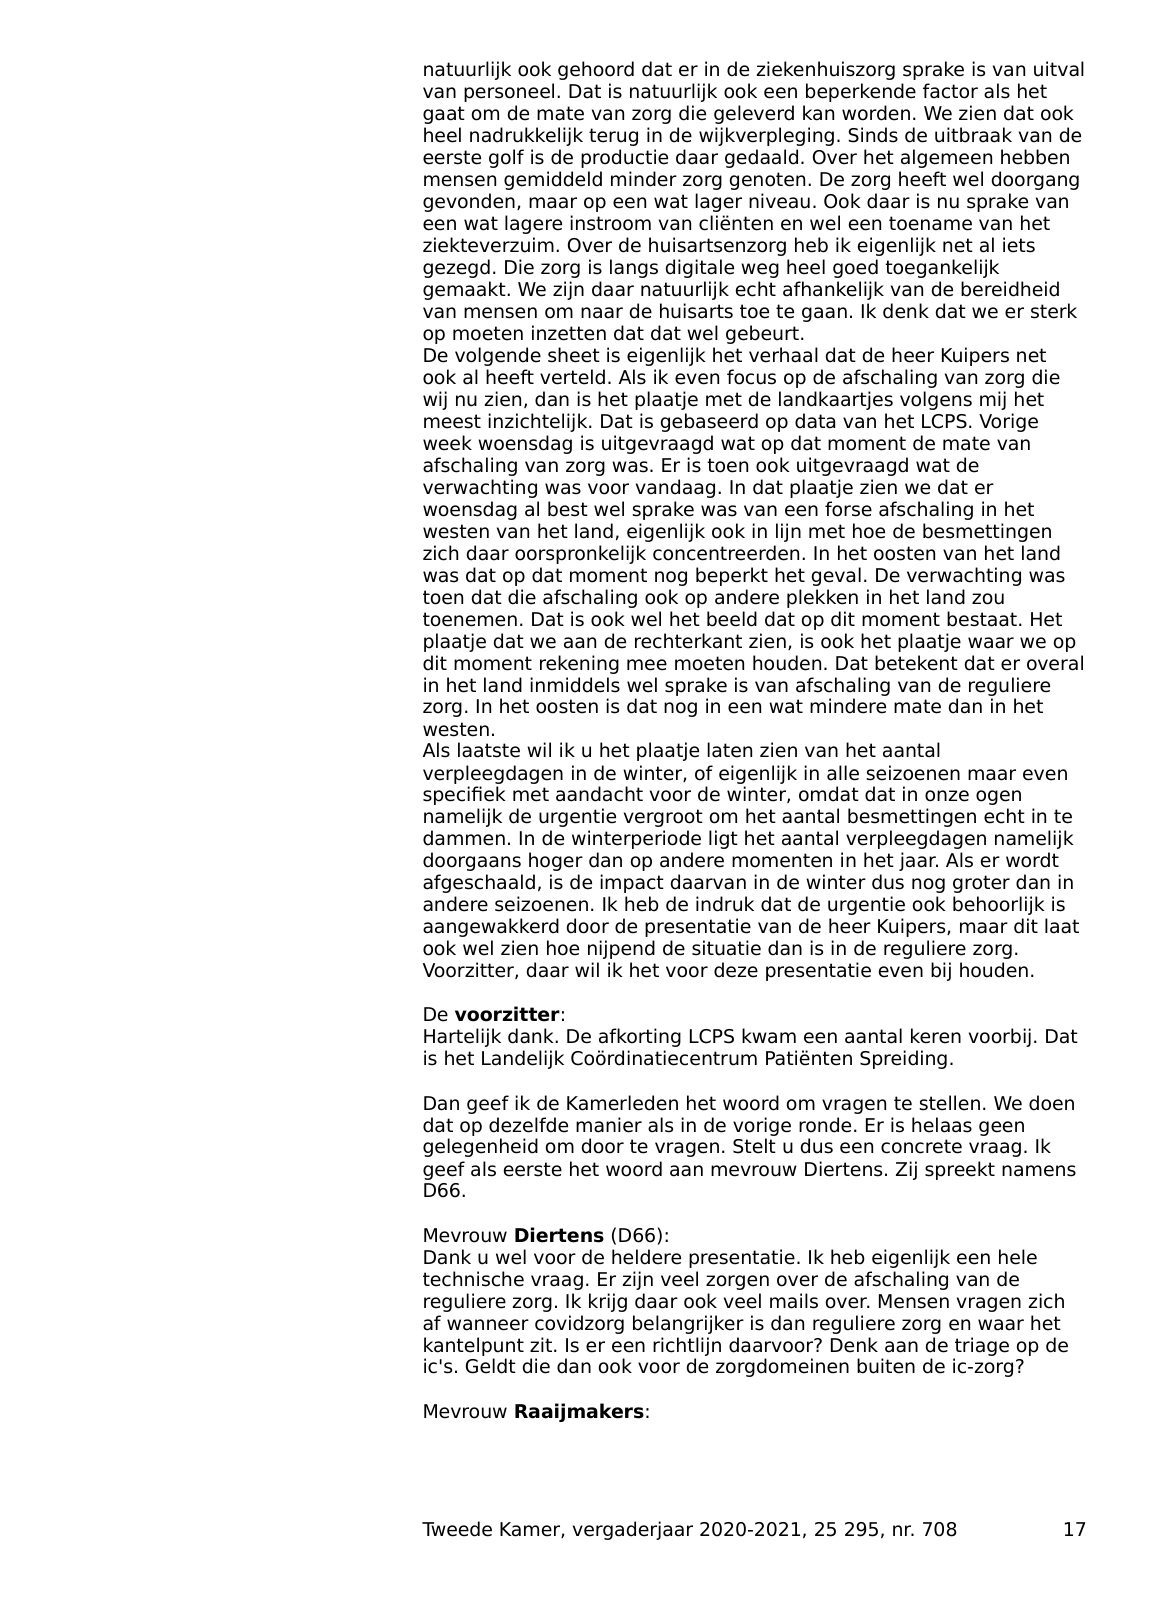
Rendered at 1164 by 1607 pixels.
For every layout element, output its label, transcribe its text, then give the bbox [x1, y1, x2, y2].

text natuurlijk ook gehoord dat er in de ziekenhuiszorg sprake is van uitval van personeel. Dat is natuurlijk ook een beperkende factor als het gaat om de mate van zorg die geleverd kan worden. We zien dat ook heel nadrukkelijk terug in de wijkverpleging. Sinds de uitbraak van de eerste golf is de productie daar gedaald. Over het algemeen hebben mensen gemiddeld minder zorg genoten. De zorg heeft wel doorgang gevonden, maar op een wat lager niveau. Ook daar is nu sprake van een wat lagere instroom van cliënten en wel een toename van het ziekteverzuim. Over de huisartsenzorg heb ik eigenlijk net al iets gezegd. Die zorg is langs digitale weg heel goed toegankelijk gemaakt. We zijn daar natuurlijk echt afhankelijk van de bereidheid van mensen om naar de huisarts toe te gaan. Ik denk dat we er sterk op moeten inzetten dat dat wel gebeurt. [422, 59, 1087, 345]
text Mevrouw Diertens (D66): [422, 1224, 1087, 1247]
text Mevrouw Raaijmakers: [422, 1401, 1087, 1423]
text De voorzitter: [422, 1004, 1087, 1026]
text Dan geef ik de Kamerleden het woord om vragen te stellen. We doen dat op dezelfde manier als in de vorige ronde. Er is helaas geen gelegenheid om door te vragen. Stelt u dus een concrete vraag. Ik geef als eerste het woord aan mevrouw Diertens. Zij spreekt namens D66. [422, 1092, 1087, 1202]
text Als laatste wil ik u het plaatje laten zien van het aantal verpleegdagen in de winter, of eigenlijk in alle seizoenen maar even specifiek met aandacht voor de winter, omdat dat in onze ogen namelijk de urgentie vergroot om het aantal besmettingen echt in te dammen. In de winterperiode ligt het aantal verpleegdagen namelijk doorgaans hoger dan op andere momenten in het jaar. Als er wordt afgeschaald, is de impact daarvan in de winter dus nog groter dan in andere seizoenen. Ik heb de indruk dat de urgentie ook behoorlijk is aangewakkerd door de presentatie van de heer Kuipers, maar dit laat ook wel zien hoe nijpend de situatie dan is in de reguliere zorg. [422, 740, 1087, 960]
text De volgende sheet is eigenlijk het verhaal dat de heer Kuipers net ook al heeft verteld. Als ik even focus op de afschaling van zorg die wij nu zien, dan is het plaatje met de landkaartjes volgens mij het meest inzichtelijk. Dat is gebaseerd op data van het LCPS. Vorige week woensdag is uitgevraagd wat op dat moment de mate van afschaling van zorg was. Er is toen ook uitgevraagd wat de verwachting was voor vandaag. In dat plaatje zien we dat er woensdag al best wel sprake was van een forse afschaling in het westen van het land, eigenlijk ook in lijn met hoe de besmettingen zich daar oorspronkelijk concentreerden. In het oosten van het land was dat op dat moment nog beperkt het geval. De verwachting was toen dat die afschaling ook op andere plekken in het land zou toenemen. Dat is ook wel het beeld dat op dit moment bestaat. Het plaatje dat we aan de rechterkant zien, is ook het plaatje waar we op dit moment rekening mee moeten houden. Dat betekent dat er overal in het land inmiddels wel sprake is van afschaling van de reguliere zorg. In het oosten is dat nog in een wat mindere mate dan in het westen. [422, 345, 1087, 740]
text Hartelijk dank. De afkorting LCPS kwam een aantal keren voorbij. Dat is het Landelijk Coördinatiecentrum Patiënten Spreiding. [422, 1026, 1087, 1070]
text Voorzitter, daar wil ik het voor deze presentatie even bij houden. [422, 960, 1087, 982]
text Dank u wel voor de heldere presentatie. Ik heb eigenlijk een hele technische vraag. Er zijn veel zorgen over de afschaling van de reguliere zorg. Ik krijg daar ook veel mails over. Mensen vragen zich af wanneer covidzorg belangrijker is dan reguliere zorg en waar het kantelpunt zit. Is er een richtlijn daarvoor? Denk aan de triage op de ic's. Geldt die dan ook voor de zorgdomeinen buiten de ic-zorg? [422, 1247, 1087, 1378]
